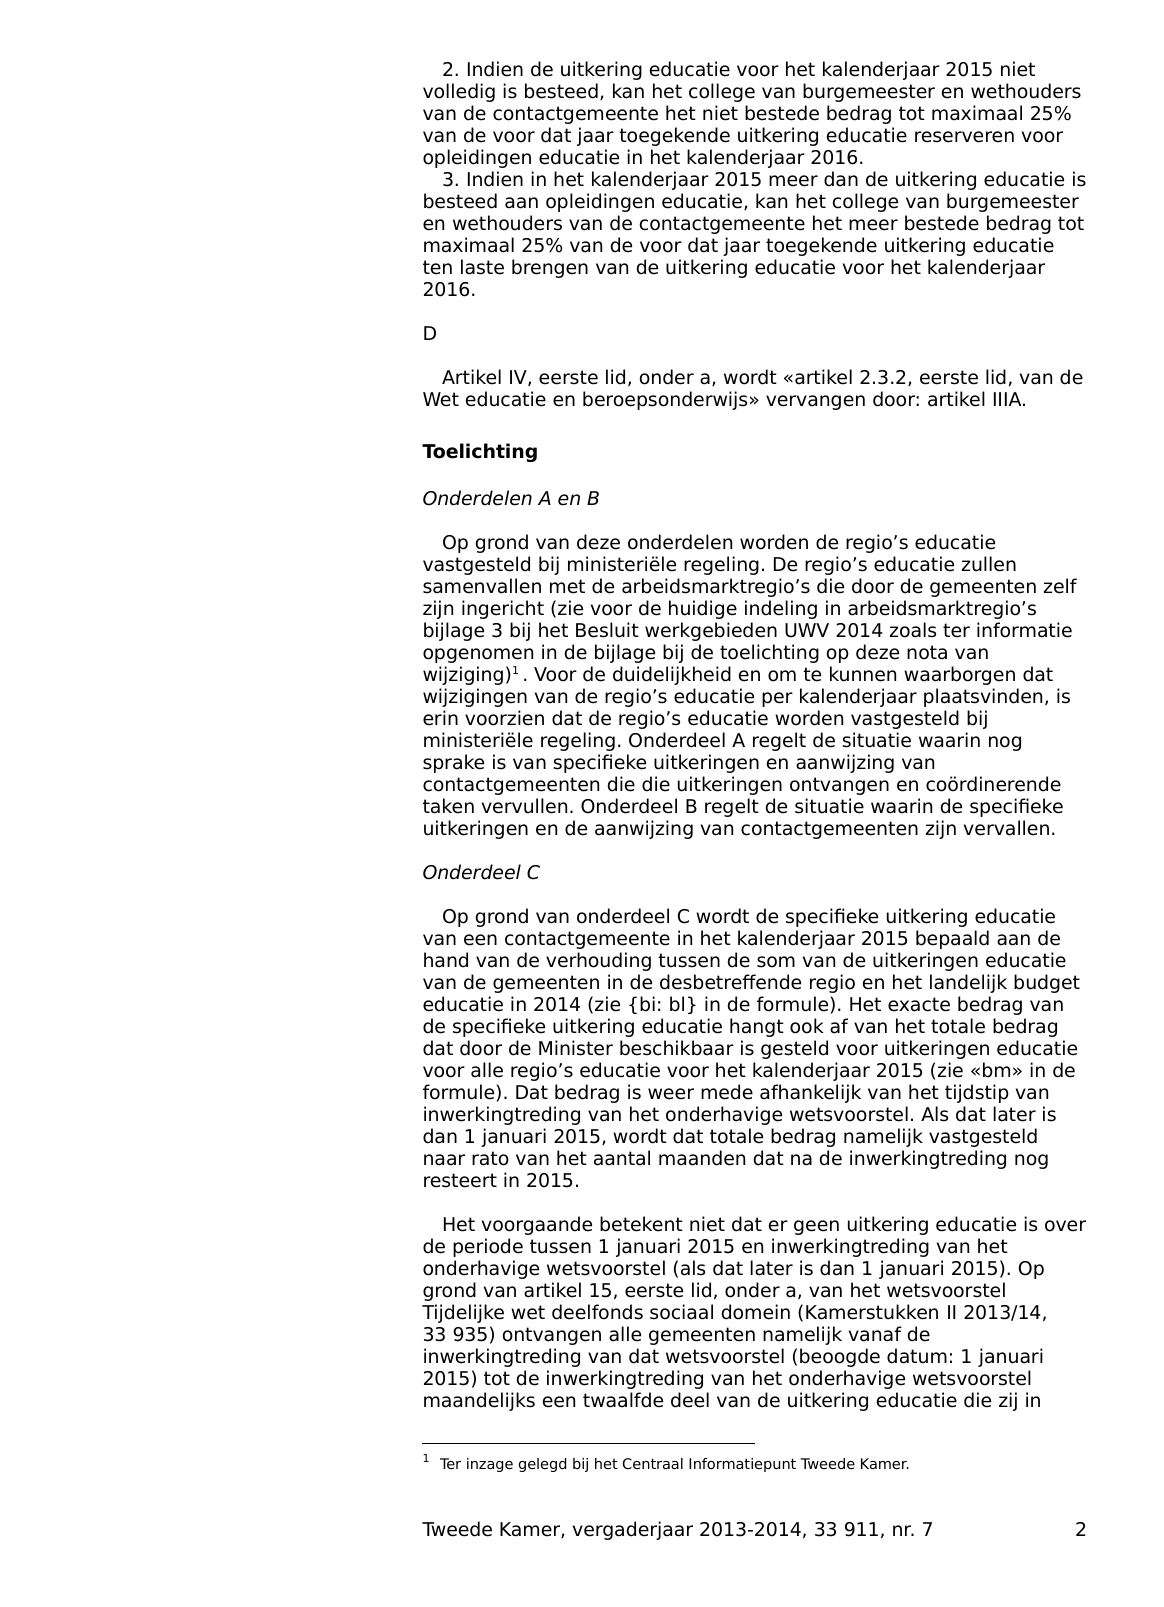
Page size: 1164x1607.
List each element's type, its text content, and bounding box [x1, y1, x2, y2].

subtitle D [422, 323, 1087, 345]
text Artikel IV, eerste lid, onder a, wordt «artikel 2.3.2, eerste lid, van de Wet educatie en beroepsonderwijs» vervangen door: artikel IIIA. [422, 367, 1087, 411]
text Het voorgaande betekent niet dat er geen uitkering educatie is over de periode tussen 1 januari 2015 en inwerkingtreding van het onderhavige wetsvoorstel (als dat later is dan 1 januari 2015). Op grond van artikel 15, eerste lid, onder a, van het wetsvoorstel Tijdelijke wet deelfonds sociaal domein (Kamerstukken II 2013/14, 33 935) ontvangen alle gemeenten namelijk vanaf de inwerkingtreding van dat wetsvoorstel (beoogde datum: 1 januari 2015) tot de inwerkingtreding van het onderhavige wetsvoorstel maandelijks een twaalfde deel van de uitkering educatie die zij in [422, 1214, 1087, 1412]
text Op grond van deze onderdelen worden de regio’s educatie vastgesteld bij ministeriële regeling. De regio’s educatie zullen samenvallen met de arbeidsmarktregio’s die door de gemeenten zelf zijn ingericht (zie voor de huidige indeling in arbeidsmarktregio’s bijlage 3 bij het Besluit werkgebieden UWV 2014 zoals ter informatie opgenomen in de bijlage bij de toelichting op deze nota van wijziging). Voor de duidelijkheid en om te kunnen waarborgen dat wijzigingen van de regio’s educatie per kalenderjaar plaatsvinden, is erin voorzien dat de regio’s educatie worden vastgesteld bij ministeriële regeling. Onderdeel A regelt de situatie waarin nog sprake is van specifieke uitkeringen en aanwijzing van contactgemeenten die die uitkeringen ontvangen en coördinerende taken vervullen. Onderdeel B regelt de situatie waarin de specifieke uitkeringen en de aanwijzing van contactgemeenten zijn vervallen. [422, 532, 1087, 840]
subtitle Toelichting [422, 441, 1087, 463]
text Op grond van onderdeel C wordt de specifieke uitkering educatie van een contactgemeente in het kalenderjaar 2015 bepaald aan de hand van de verhouding tussen de som van de uitkeringen educatie van de gemeenten in de desbetreffende regio en het landelijk budget educatie in 2014 (zie {bi: bl} in de formule). Het exacte bedrag van de specifieke uitkering educatie hangt ook af van het totale bedrag dat door de Minister beschikbaar is gesteld voor uitkeringen educatie voor alle regio’s educatie voor het kalenderjaar 2015 (zie «bm» in de formule). Dat bedrag is weer mede afhankelijk van het tijdstip van inwerkingtreding van het onderhavige wetsvoorstel. Als dat later is dan 1 januari 2015, wordt dat totale bedrag namelijk vastgesteld naar rato van het aantal maanden dat na de inwerkingtreding nog resteert in 2015. [422, 906, 1087, 1192]
subtitle Onderdelen A en B [422, 488, 1087, 510]
text 2. Indien de uitkering educatie voor het kalenderjaar 2015 niet volledig is besteed, kan het college van burgemeester en wethouders van de contactgemeente het niet bestede bedrag tot maximaal 25% van de voor dat jaar toegekende uitkering educatie reserveren voor opleidingen educatie in het kalenderjaar 2016. [422, 59, 1087, 169]
subtitle Onderdeel C [422, 862, 1087, 884]
text Ter inzage gelegd bij het Centraal Informatiepunt Tweede Kamer. [422, 1452, 1087, 1474]
text 3. Indien in het kalenderjaar 2015 meer dan de uitkering educatie is besteed aan opleidingen educatie, kan het college van burgemeester en wethouders van de contactgemeente het meer bestede bedrag tot maximaal 25% van de voor dat jaar toegekende uitkering educatie ten laste brengen van de uitkering educatie voor het kalenderjaar 2016. [422, 169, 1087, 301]
